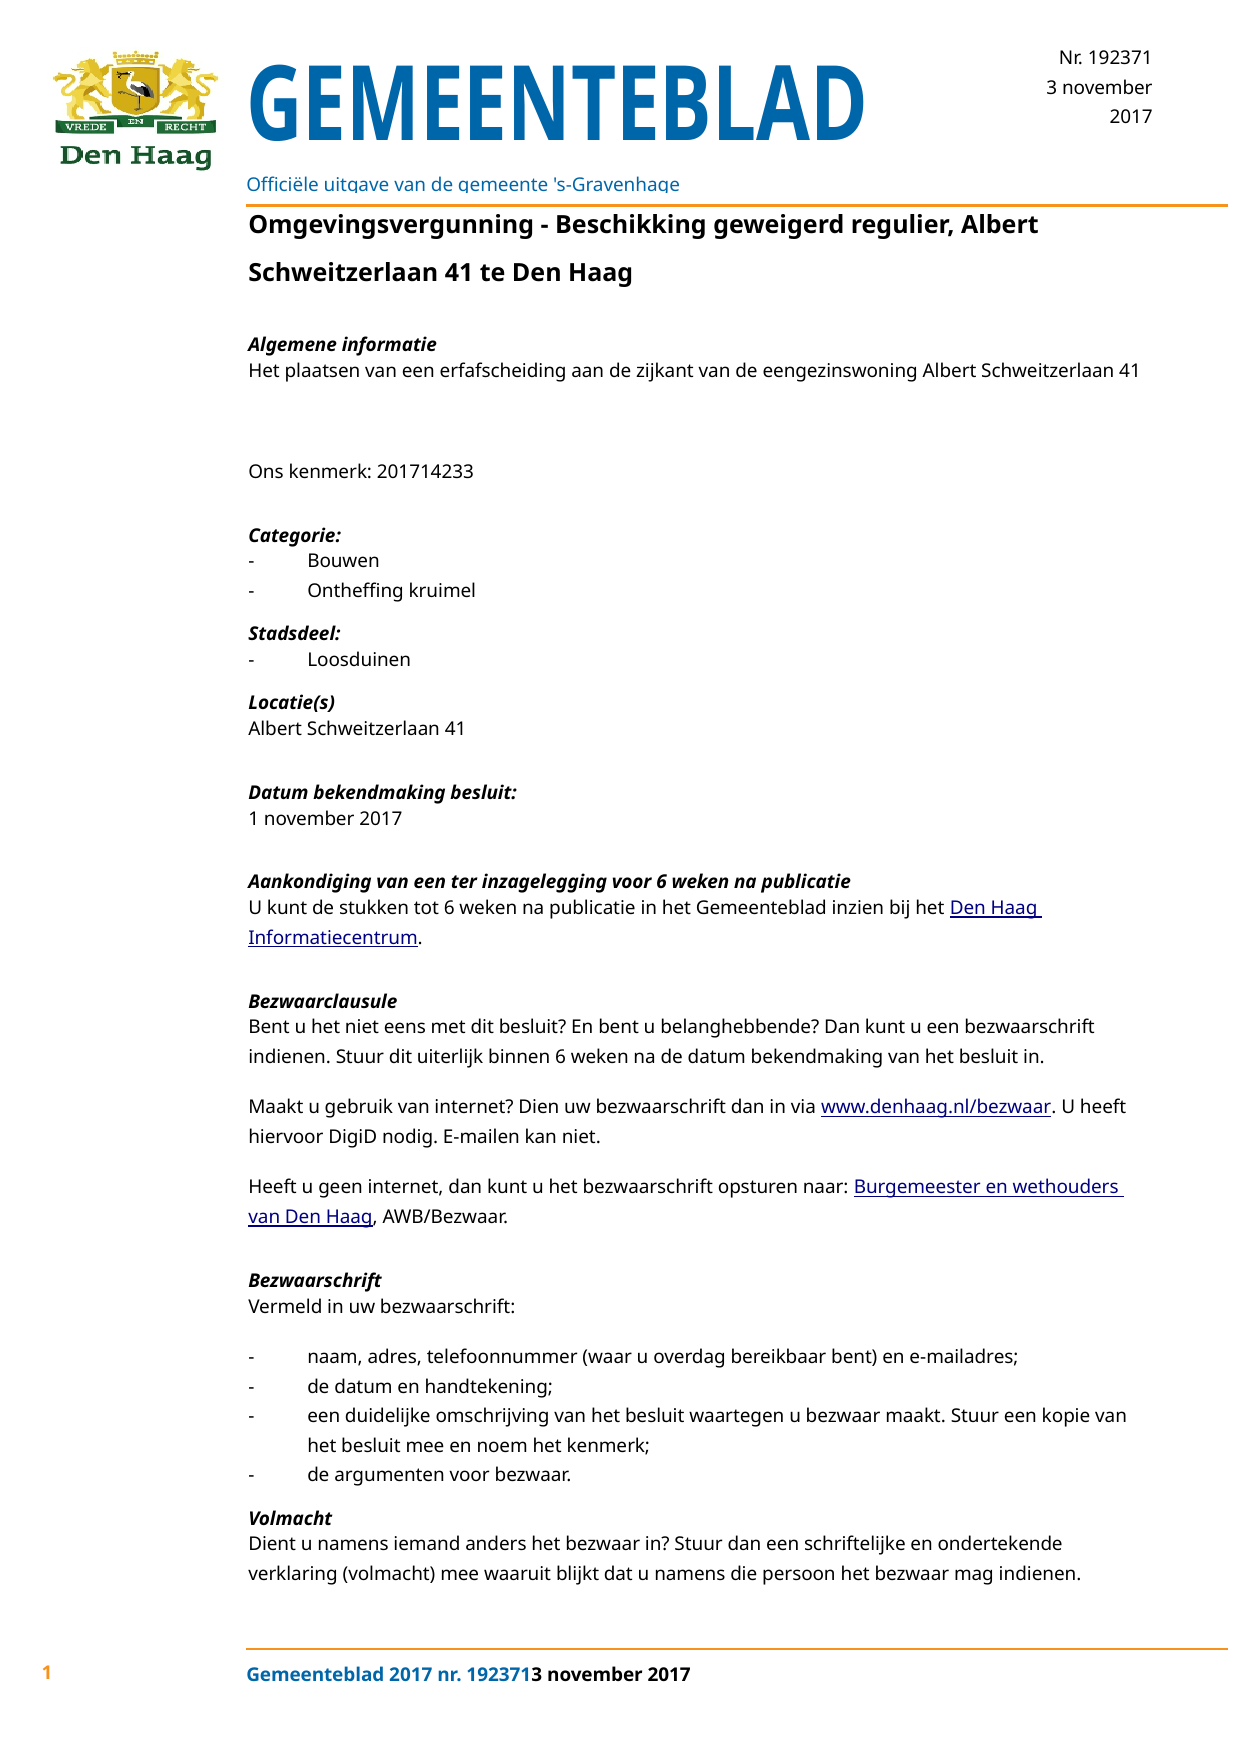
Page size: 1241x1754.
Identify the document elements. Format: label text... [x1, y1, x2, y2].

text Maakt u gebruik van internet? Dien uw bezwaarschrift dan in via www.denhaag.nl/bezwaar. U heeft hiervoor DigiD nodig. E-mailen kan niet. [248, 1094, 1152, 1149]
text Categorie: [248, 522, 1152, 548]
text 1 november 2017 [248, 805, 1152, 830]
text Heeft u geen internet, dan kunt u het bezwaarschrift opsturen naar: Burgemeester en wethouders van Den Haag, AWB/Bezwaar. [248, 1174, 1152, 1229]
list naam, adres, telefoonnummer (waar u overdag bereikbaar bent) en e-mailadres; [248, 1343, 1152, 1369]
list de argumenten voor bezwaar. [248, 1462, 1152, 1487]
text Stadsdeel: [248, 620, 1152, 646]
text Volmacht [248, 1505, 1152, 1531]
text Albert Schweitzerlaan 41 [248, 715, 1152, 741]
text Algemene informatie [248, 331, 1152, 357]
list een duidelijke omschrijving van het besluit waartegen u bezwaar maakt. Stuur een kopie van het besluit mee en noem het kenmerk; [248, 1402, 1152, 1458]
text Datum bekendmaking besluit: [248, 779, 1152, 805]
list de datum en handtekening; [248, 1373, 1152, 1399]
list Ontheffing kruimel [248, 577, 1152, 603]
text Het plaatsen van een erfafscheiding aan de zijkant van de eengezinswoning Albert Schweitzerlaan 41 [248, 357, 1152, 383]
text Aankondiging van een ter inzagelegging voor 6 weken na publicatie [248, 869, 1152, 894]
text Bezwaarschrift [248, 1267, 1152, 1293]
text Locatie(s) [248, 689, 1152, 715]
text Dient u namens iemand anders het bezwaar in? Stuur dan een schriftelijke en ondertekende verklaring (volmacht) mee waaruit blijkt dat u namens die persoon het bezwaar mag indienen. [248, 1531, 1152, 1586]
text Vermeld in uw bezwaarschrift: [248, 1293, 1152, 1319]
text Omgevingsvergunning - Beschikking geweigerd regulier, Albert Schweitzerlaan 41 te Den Haag [248, 207, 1152, 288]
picture [41, 47, 231, 172]
text Bent u het niet eens met dit besluit? En bent u belanghebbende? Dan kunt u een bezwaarschrift indienen. Stuur dit uiterlijk binnen 6 weken na de datum bekendmaking van het besluit in. [248, 1014, 1152, 1069]
list Loosduinen [248, 646, 1152, 672]
list Bouwen [248, 548, 1152, 573]
text U kunt de stukken tot 6 weken na publicatie in het Gemeenteblad inzien bij het Den Haag Informatiecentrum. [248, 894, 1152, 950]
text Ons kenmerk: 201714233 [248, 458, 1152, 484]
text Bezwaarclausule [248, 988, 1152, 1014]
